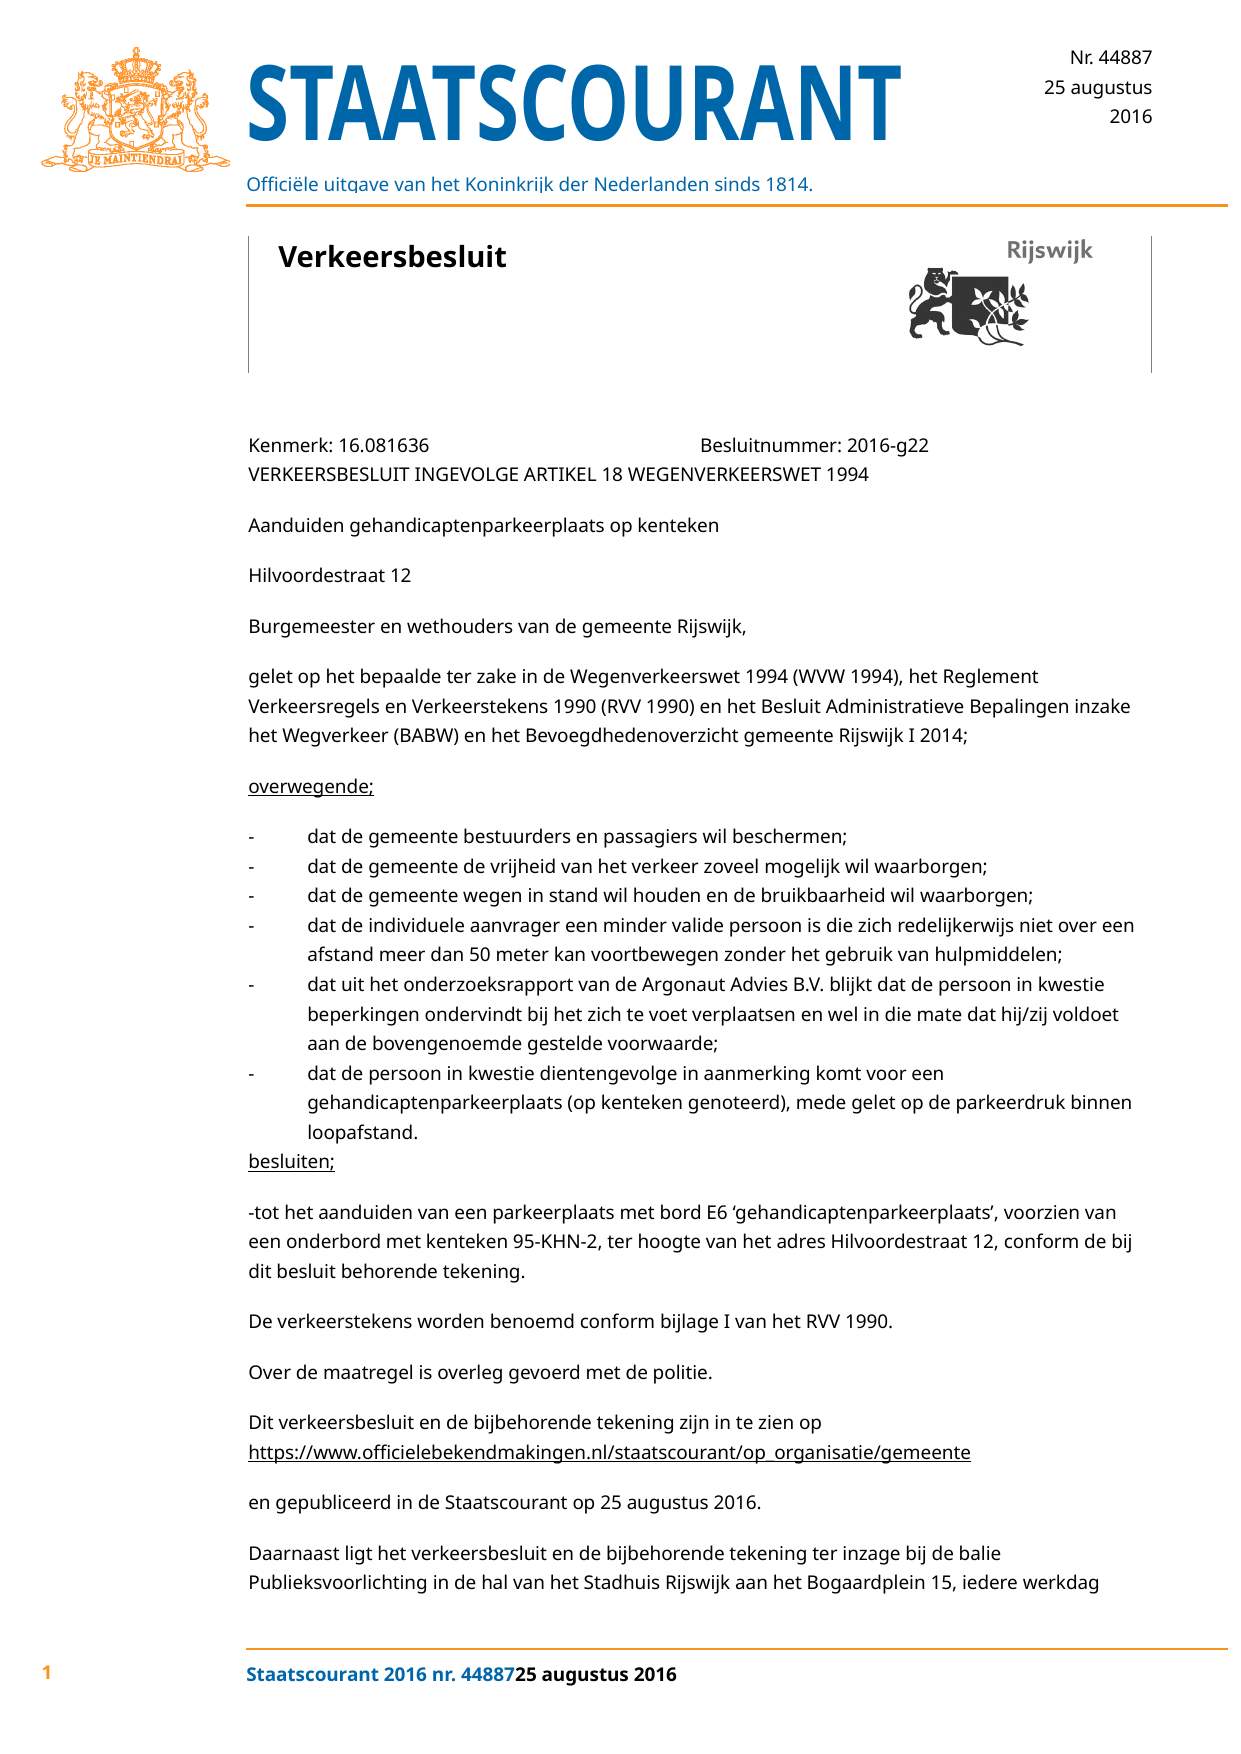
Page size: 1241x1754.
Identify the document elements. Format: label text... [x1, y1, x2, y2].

text De verkeerstekens worden benoemd conform bijlage I van het RVV 1990. [248, 1309, 1152, 1334]
table_header Besluitnummer: 2016-g22 [700, 433, 1152, 458]
text Burgemeester en wethouders van de gemeente Rijswijk, [248, 613, 1152, 639]
picture [41, 47, 231, 172]
text Hilvoordestraat 12 [248, 562, 1152, 588]
text besluiten; [248, 1149, 1152, 1174]
text overwegende; [248, 773, 1152, 799]
table_header Kenmerk: 16.081636 [248, 433, 700, 458]
text Dit verkeersbesluit en de bijbehorende tekening zijn in te zien op https://www.officielebekendmakingen.nl/staatscourant/op_organisatie/gemeente [248, 1409, 1152, 1465]
text VERKEERSBESLUIT INGEVOLGE ARTIKEL 18 WEGENVERKEERSWET 1994 [248, 462, 1152, 487]
text -tot het aanduiden van een parkeerplaats met bord E6 ‘gehandicaptenparkeerplaats’, voorzien van een onderbord met kenteken 95-KHN-2, ter hoogte van het adres Hilvoordestraat 12, conform de bij dit besluit behorende tekening. [248, 1199, 1152, 1284]
list dat de gemeente wegen in stand wil houden en de bruikbaarheid wil waarborgen; [248, 882, 1152, 908]
table_header [850, 236, 1151, 373]
text Aanduiden gehandicaptenparkeerplaats op kenteken [248, 512, 1152, 538]
picture [882, 236, 1119, 348]
text gelet op het bepaalde ter zake in de Wegenverkeerswet 1994 (WVW 1994), het Reglement Verkeersregels en Verkeerstekens 1990 (RVV 1990) en het Besluit Administratieve Bepalingen inzake het Wegverkeer (BABW) en het Bevoegdhedenoverzicht gemeente Rijswijk I 2014; [248, 663, 1152, 748]
list dat de persoon in kwestie dientengevolge in aanmerking komt voor een gehandicaptenparkeerplaats (op kenteken genoteerd), mede gelet op de parkeerdruk binnen loopafstand. [248, 1060, 1152, 1145]
text Over de maatregel is overleg gevoerd met de politie. [248, 1359, 1152, 1385]
text en gepubliceerd in de Staatscourant op 25 augustus 2016. [248, 1489, 1152, 1515]
list dat uit het onderzoeksrapport van de Argonaut Advies B.V. blijkt dat de persoon in kwestie beperkingen ondervindt bij het zich te voet verplaatsen en wel in die mate dat hij/zij voldoet aan de bovengenoemde gestelde voorwaarde; [248, 971, 1152, 1056]
table_header Verkeersbesluit [249, 236, 850, 373]
list dat de individuele aanvrager een minder valide persoon is die zich redelijkerwijs niet over een afstand meer dan 50 meter kan voortbewegen zonder het gebruik van hulpmiddelen; [248, 912, 1152, 967]
list dat de gemeente bestuurders en passagiers wil beschermen; [248, 823, 1152, 849]
list dat de gemeente de vrijheid van het verkeer zoveel mogelijk wil waarborgen; [248, 853, 1152, 879]
text Daarnaast ligt het verkeersbesluit en de bijbehorende tekening ter inzage bij de balie Publieksvoorlichting in de hal van het Stadhuis Rijswijk aan het Bogaardplein 15, iedere werkdag [248, 1540, 1152, 1595]
